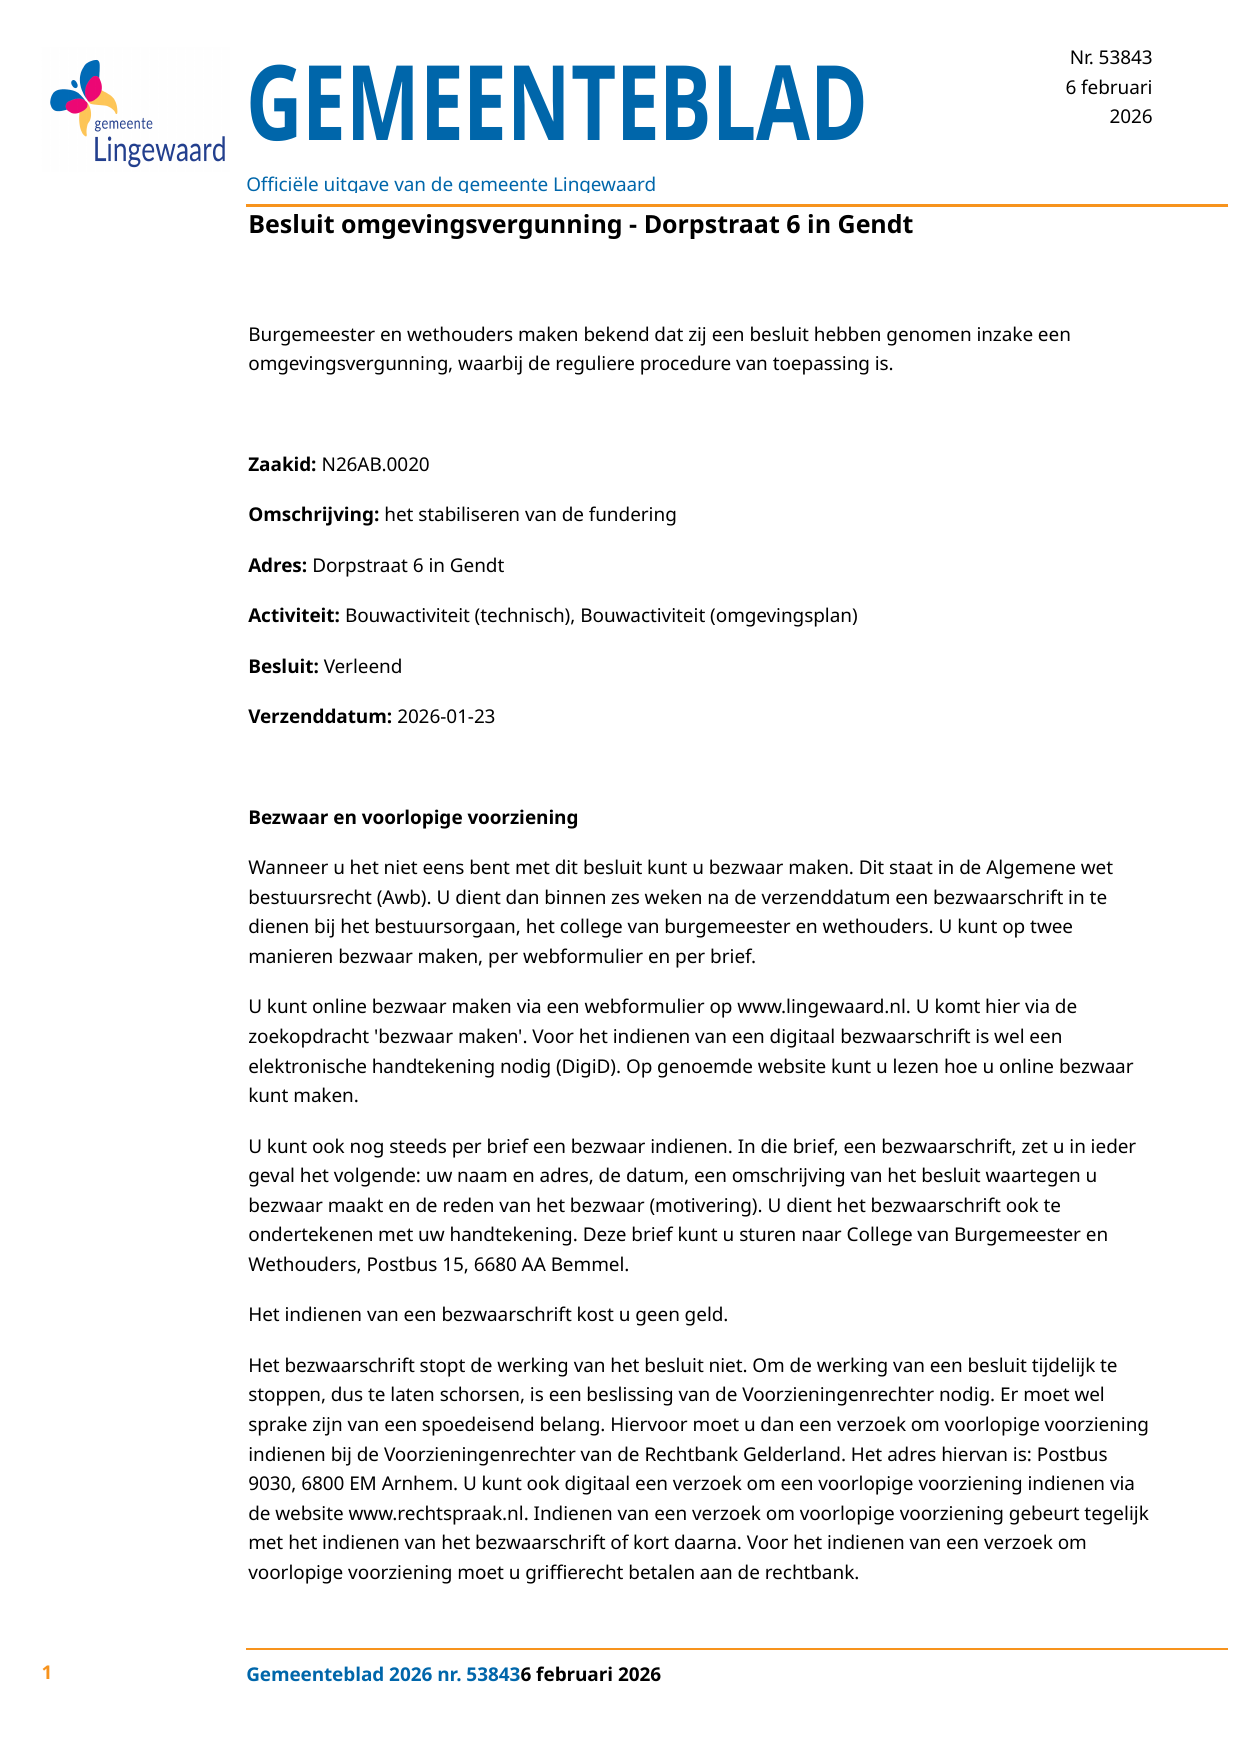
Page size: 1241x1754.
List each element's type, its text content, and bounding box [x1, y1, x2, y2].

text Burgemeester en wethouders maken bekend dat zij een besluit hebben genomen inzake een omgevingsvergunning, waarbij de reguliere procedure van toepassing is. [248, 321, 1152, 376]
text Omschrijving: het stabiliseren van de fundering [248, 502, 1152, 527]
text Het indienen van een bezwaarschrift kost u geen geld. [248, 1302, 1152, 1327]
text Adres: Dorpstraat 6 in Gendt [248, 552, 1152, 578]
text Besluit omgevingsvergunning - Dorpstraat 6 in Gendt [248, 207, 1152, 241]
text Verzenddatum: 2026-01-23 [248, 703, 1152, 729]
text Wanneer u het niet eens bent met dit besluit kunt u bezwaar maken. Dit staat in de Algemene wet bestuursrecht (Awb). U dient dan binnen zes weken na de verzenddatum een bezwaarschrift in te dienen bij het bestuursorgaan, het college van burgemeester en wethouders. U kunt op twee manieren bezwaar maken, per webformulier en per brief. [248, 854, 1152, 969]
text Besluit: Verleend [248, 653, 1152, 678]
text Het bezwaarschrift stopt de werking van het besluit niet. Om de werking van een besluit tijdelijk te stoppen, dus te laten schorsen, is een beslissing van de Voorzieningenrechter nodig. Er moet wel sprake zijn van een spoedeisend belang. Hiervoor moet u dan een verzoek om voorlopige voorziening indienen bij de Voorzieningenrechter van de Rechtbank Gelderland. Het adres hiervan is: Postbus 9030, 6800 EM Arnhem. U kunt ook digitaal een verzoek om een voorlopige voorziening indienen via de website www.rechtspraak.nl. Indienen van een verzoek om voorlopige voorziening gebeurt tegelijk met het indienen van het bezwaarschrift of kort daarna. Voor het indienen van een verzoek om voorlopige voorziening moet u griffierecht betalen aan de rechtbank. [248, 1352, 1152, 1585]
text U kunt ook nog steeds per brief een bezwaar indienen. In die brief, een bezwaarschrift, zet u in ieder geval het volgende: uw naam en adres, de datum, een omschrijving van het besluit waartegen u bezwaar maakt en de reden van het bezwaar (motivering). U dient het bezwaarschrift ook te ondertekenen met uw handtekening. Deze brief kunt u sturen naar College van Burgemeester en Wethouders, Postbus 15, 6680 AA Bemmel. [248, 1133, 1152, 1277]
text U kunt online bezwaar maken via een webformulier op www.lingewaard.nl. U komt hier via de zoekopdracht 'bezwaar maken'. Voor het indienen van een digitaal bezwaarschrift is wel een elektronische handtekening nodig (DigiD). Op genoemde website kunt u lezen hoe u online bezwaar kunt maken. [248, 994, 1152, 1108]
text Activiteit: Bouwactiviteit (technisch), Bouwactiviteit (omgevingsplan) [248, 602, 1152, 628]
text Zaakid: N26AB.0020 [248, 451, 1152, 477]
picture [41, 47, 231, 172]
text Bezwaar en voorlopige voorziening [248, 804, 1152, 830]
